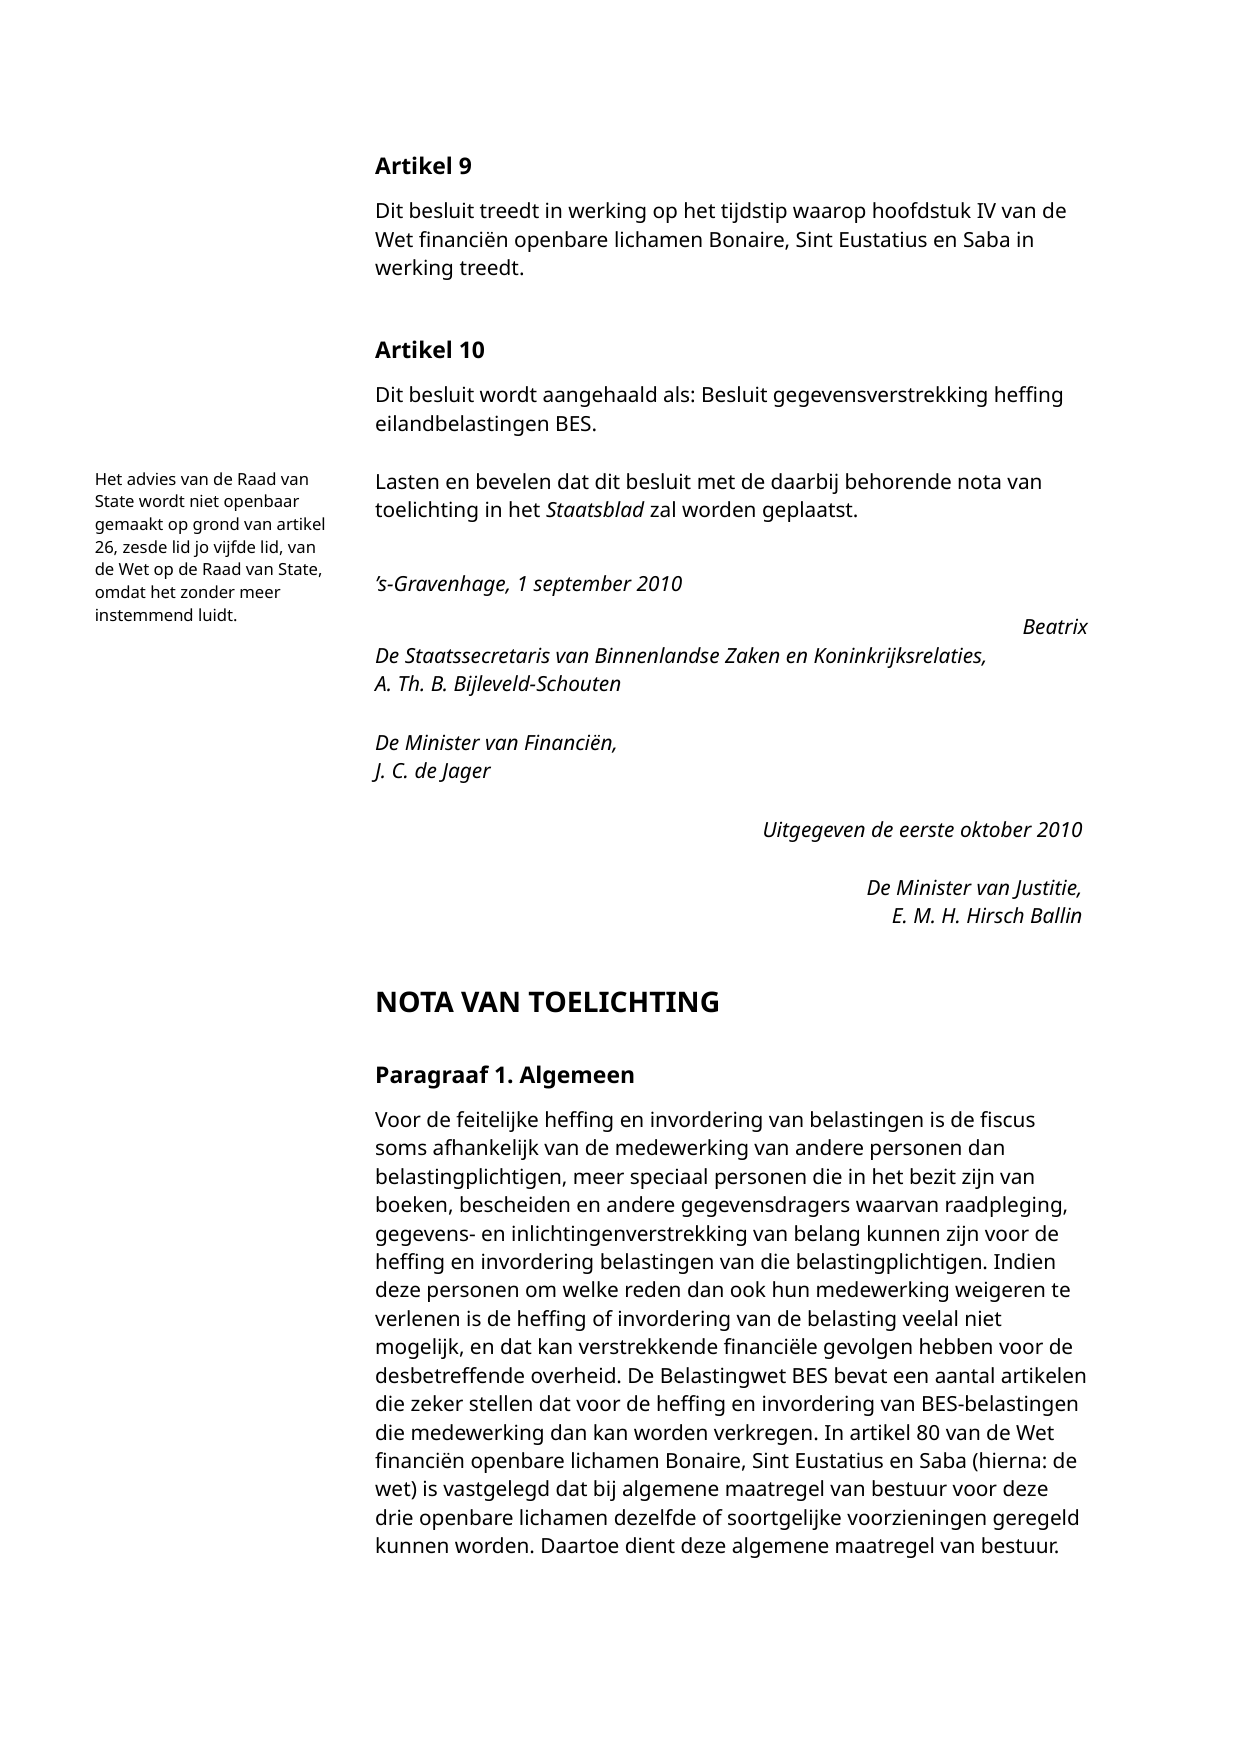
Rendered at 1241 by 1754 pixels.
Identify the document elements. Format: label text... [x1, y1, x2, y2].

text ’s-Gravenhage, 1 september 2010 [375, 569, 1090, 597]
text De Staatssecretaris van Binnenlandse Zaken en Koninkrijksrelaties, [375, 641, 1090, 669]
subtitle Paragraaf 1. Algemeen [375, 1059, 1090, 1090]
text De Minister van Financiën, [375, 728, 1090, 756]
text E. M. H. Hirsch Ballin [375, 902, 1090, 930]
text Lasten en bevelen dat dit besluit met de daarbij behorende nota van toelichting in het Staatsblad zal worden geplaatst. [375, 467, 1090, 524]
subtitle Artikel 9 [375, 150, 1090, 181]
text De Minister van Justitie, [375, 873, 1090, 902]
text Beatrix [375, 612, 1090, 641]
text Uitgegeven de eerste oktober 2010 [375, 815, 1090, 843]
text A. Th. B. Bijleveld-Schouten [375, 669, 1090, 698]
subtitle Artikel 10 [375, 334, 1090, 365]
text J. C. de Jager [375, 756, 1090, 785]
text Dit besluit treedt in werking op het tijdstip waarop hoofdstuk IV van de Wet financiën openbare lichamen Bonaire, Sint Eustatius en Saba in werking treedt. [375, 196, 1090, 282]
subtitle NOTA VAN TOELICHTING [375, 982, 1090, 1021]
text Voor de feitelijke heffing en invordering van belastingen is de fiscus soms afhankelijk van de medewerking van andere personen dan belastingplichtigen, meer speciaal personen die in het bezit zijn van boeken, bescheiden en andere gegevensdragers waarvan raadpleging, gegevens- en inlichtingenverstrekking van belang kunnen zijn voor de heffing en invordering belastingen van die belastingplichtigen. Indien deze personen om welke reden dan ook hun medewerking weigeren te verlenen is de heffing of invordering van de belasting veelal niet mogelijk, en dat kan verstrekkende financiële gevolgen hebben voor de desbetreffende overheid. De Belastingwet BES bevat een aantal artikelen die zeker stellen dat voor de heffing en invordering van BES-belastingen die medewerking dan kan worden verkregen. In artikel 80 van de Wet financiën openbare lichamen Bonaire, Sint Eustatius en Saba (hierna: de wet) is vastgelegd dat bij algemene maatregel van bestuur voor deze drie openbare lichamen dezelfde of soortgelijke voorzieningen geregeld kunnen worden. Daartoe dient deze algemene maatregel van bestuur. [375, 1105, 1090, 1560]
text Het advies van de Raad van State wordt niet openbaar gemaakt op grond van artikel 26, zesde lid jo vijfde lid, van de Wet op de Raad van State, omdat het zonder meer instemmend luidt. [94, 467, 328, 626]
text Dit besluit wordt aangehaald als: Besluit gegevensverstrekking heffing eilandbelastingen BES. [375, 380, 1090, 437]
